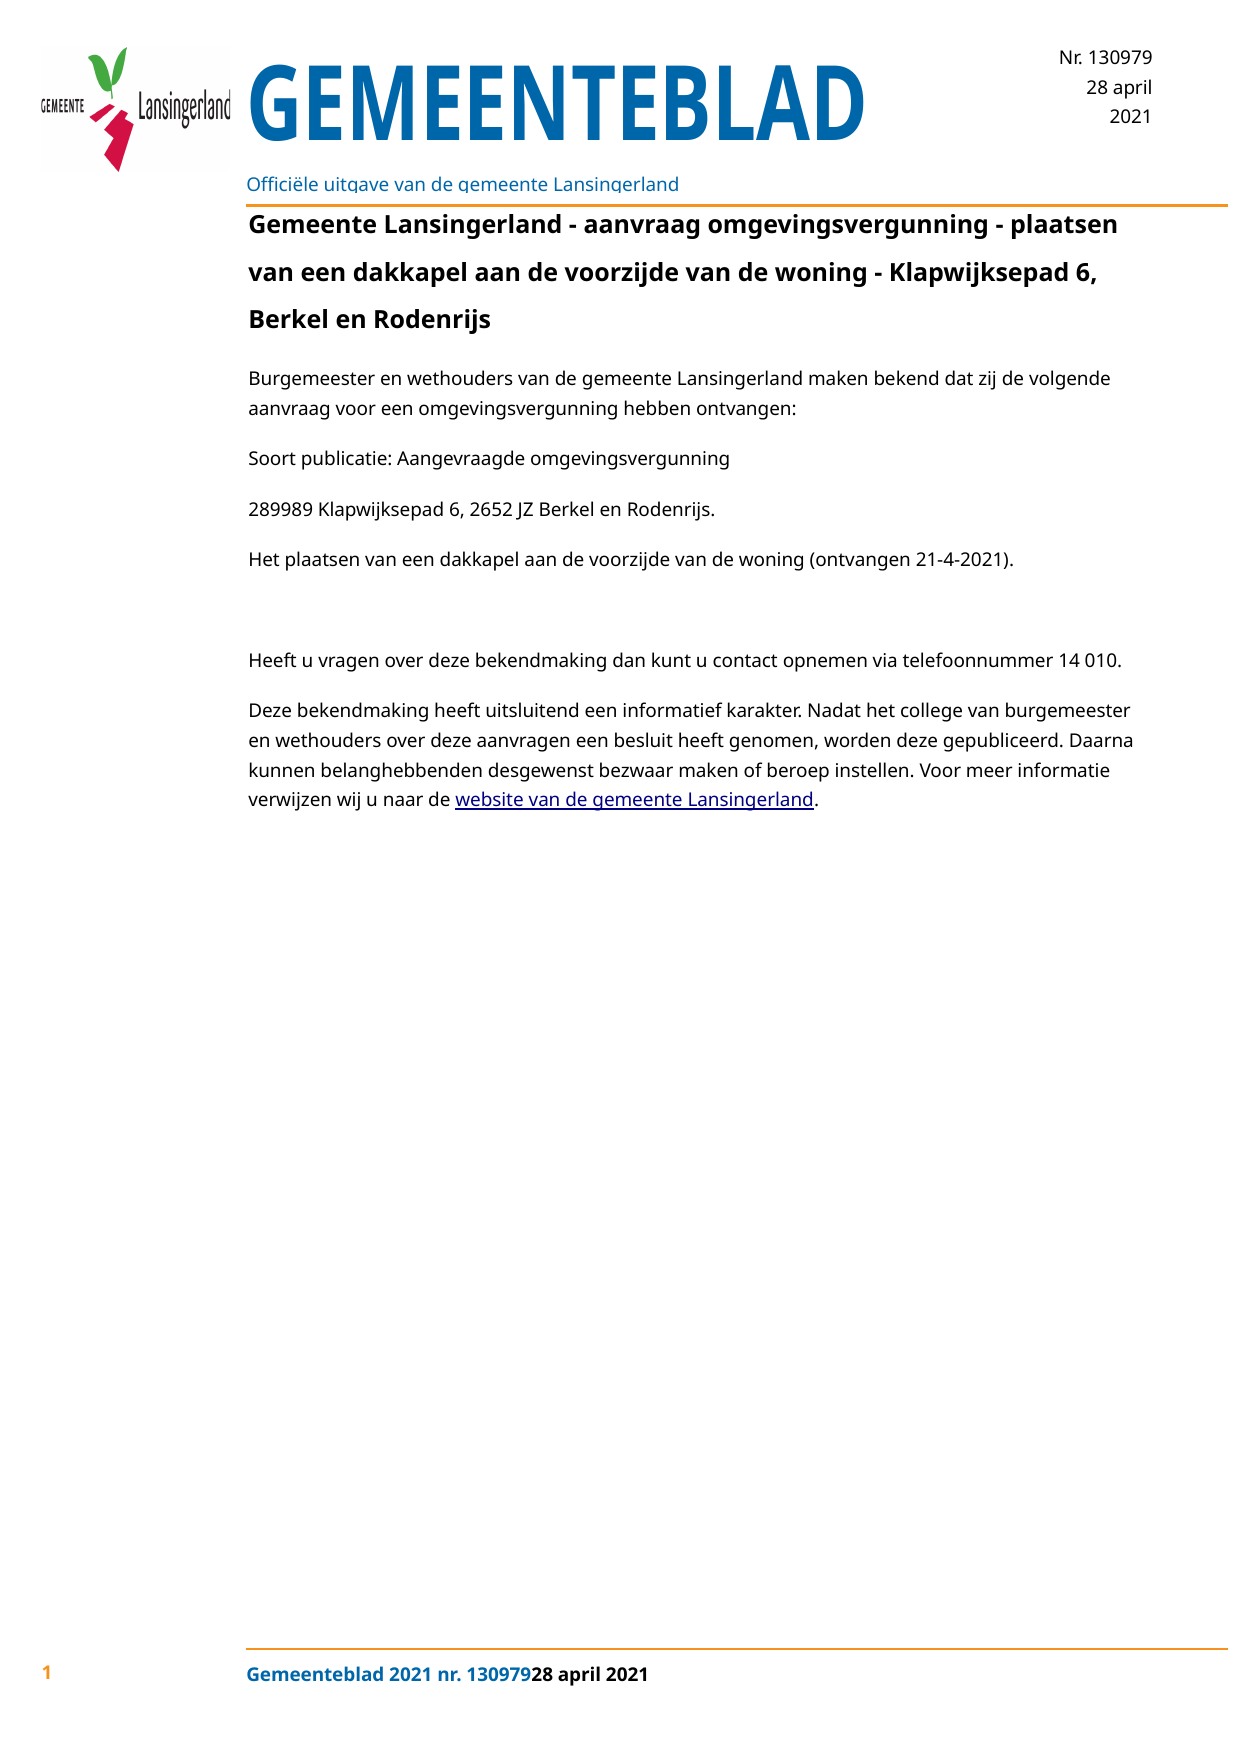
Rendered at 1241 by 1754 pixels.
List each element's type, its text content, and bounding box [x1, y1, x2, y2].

text 289989 Klapwijksepad 6, 2652 JZ Berkel en Rodenrijs. [248, 496, 1152, 522]
text Deze bekendmaking heeft uitsluitend een informatief karakter. Nadat het college van burgemeester en wethouders over deze aanvragen een besluit heeft genomen, worden deze gepubliceerd. Daarna kunnen belanghebbenden desgewenst bezwaar maken of beroep instellen. Voor meer informatie verwijzen wij u naar de website van de gemeente Lansingerland. [248, 698, 1152, 812]
text Soort publicatie: Aangevraagde omgevingsvergunning [248, 446, 1152, 471]
text Het plaatsen van een dakkapel aan de voorzijde van de woning (ontvangen 21-4-2021). [248, 546, 1152, 572]
text Heeft u vragen over deze bekendmaking dan kunt u contact opnemen via telefoonnummer 14 010. [248, 647, 1152, 673]
text Gemeente Lansingerland - aanvraag omgevingsvergunning - plaatsen van een dakkapel aan de voorzijde van de woning - Klapwijksepad 6, Berkel en Rodenrijs [248, 207, 1152, 336]
picture [41, 47, 231, 172]
text Burgemeester en wethouders van de gemeente Lansingerland maken bekend dat zij de volgende aanvraag voor een omgevingsvergunning hebben ontvangen: [248, 366, 1152, 421]
